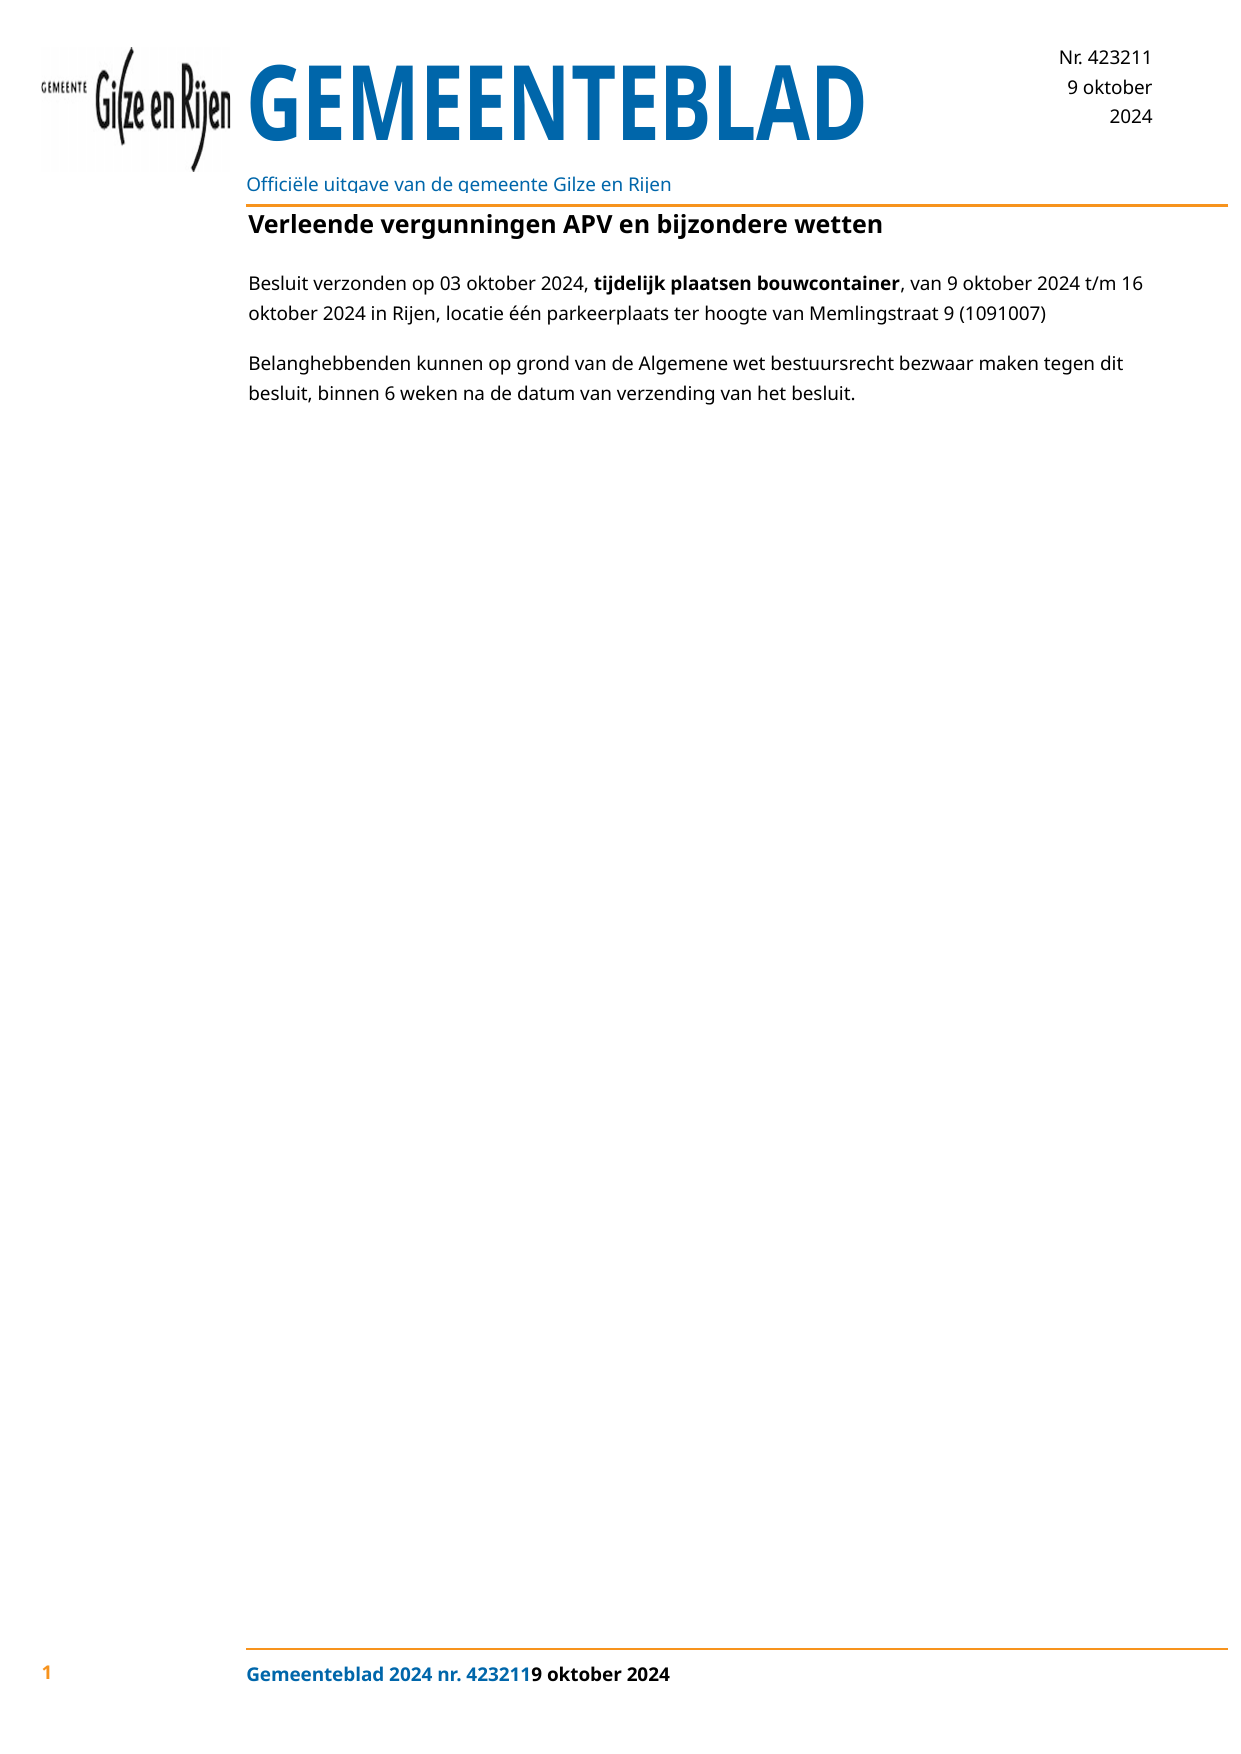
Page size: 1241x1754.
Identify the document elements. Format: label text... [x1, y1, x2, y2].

text Belanghebbenden kunnen op grond van de Algemene wet bestuursrecht bezwaar maken tegen dit besluit, binnen 6 weken na de datum van verzending van het besluit. [248, 350, 1152, 406]
text Verleende vergunningen APV en bijzondere wetten [248, 207, 1152, 241]
text Besluit verzonden op 03 oktober 2024, tijdelijk plaatsen bouwcontainer, van 9 oktober 2024 t/m 16 oktober 2024 in Rijen, locatie één parkeerplaats ter hoogte van Memlingstraat 9 (1091007) [248, 270, 1152, 326]
picture [41, 47, 231, 172]
